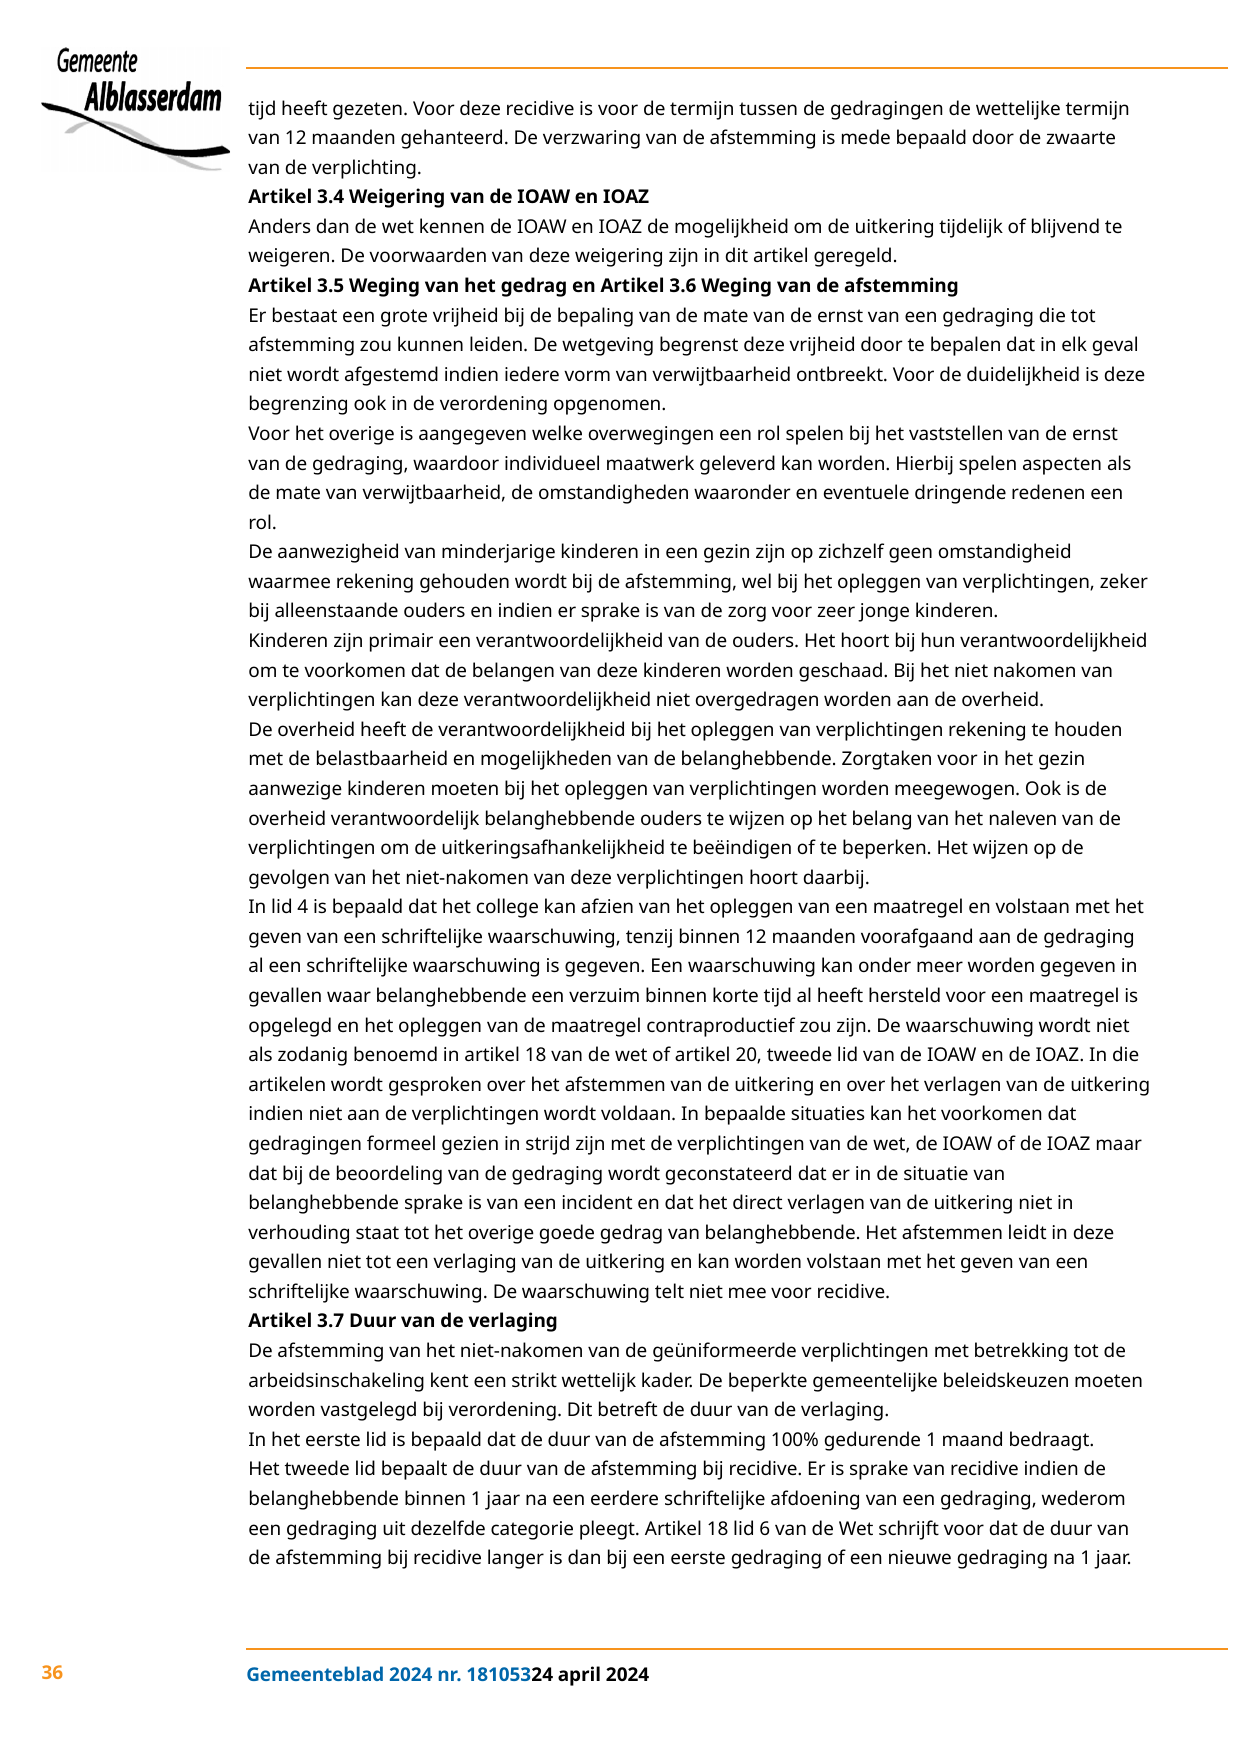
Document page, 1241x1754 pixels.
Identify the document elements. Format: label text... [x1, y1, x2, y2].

text Artikel 3.4 Weigering van de IOAW en IOAZ [248, 183, 1152, 209]
text Kinderen zijn primair een verantwoordelijkheid van de ouders. Het hoort bij hun verantwoordelijkheid om te voorkomen dat de belangen van deze kinderen worden geschaad. Bij het niet nakomen van verplichtingen kan deze verantwoordelijkheid niet overgedragen worden aan de overheid. [248, 627, 1152, 712]
text De afstemming van het niet-nakomen van de geüniformeerde verplichtingen met betrekking tot de arbeidsinschakeling kent een strikt wettelijk kader. De beperkte gemeentelijke beleidskeuzen moeten worden vastgelegd bij verordening. Dit betreft de duur van de verlaging. [248, 1337, 1152, 1422]
text tijd heeft gezeten. Voor deze recidive is voor de termijn tussen de gedragingen de wettelijke termijn van 12 maanden gehanteerd. De verzwaring van de afstemming is mede bepaald door de zwaarte van de verplichting. [248, 95, 1152, 180]
picture [41, 47, 231, 172]
text De aanwezigheid van minderjarige kinderen in een gezin zijn op zichzelf geen omstandigheid waarmee rekening gehouden wordt bij de afstemming, wel bij het opleggen van verplichtingen, zeker bij alleenstaande ouders en indien er sprake is van de zorg voor zeer jonge kinderen. [248, 538, 1152, 623]
text In lid 4 is bepaald dat het college kan afzien van het opleggen van een maatregel en volstaan met het geven van een schriftelijke waarschuwing, tenzij binnen 12 maanden voorafgaand aan de gedraging al een schriftelijke waarschuwing is gegeven. Een waarschuwing kan onder meer worden gegeven in gevallen waar belanghebbende een verzuim binnen korte tijd al heeft hersteld voor een maatregel is opgelegd en het opleggen van de maatregel contraproductief zou zijn. De waarschuwing wordt niet als zodanig benoemd in artikel 18 van de wet of artikel 20, tweede lid van de IOAW en de IOAZ. In die artikelen wordt gesproken over het afstemmen van de uitkering en over het verlagen van de uitkering indien niet aan de verplichtingen wordt voldaan. In bepaalde situaties kan het voorkomen dat gedragingen formeel gezien in strijd zijn met de verplichtingen van de wet, de IOAW of de IOAZ maar dat bij de beoordeling van de gedraging wordt geconstateerd dat er in de situatie van belanghebbende sprake is van een incident en dat het direct verlagen van de uitkering niet in verhouding staat tot het overige goede gedrag van belanghebbende. Het afstemmen leidt in deze gevallen niet tot een verlaging van de uitkering en kan worden volstaan met het geven van een schriftelijke waarschuwing. De waarschuwing telt niet mee voor recidive. [248, 893, 1152, 1304]
text Voor het overige is aangegeven welke overwegingen een rol spelen bij het vaststellen van de ernst van de gedraging, waardoor individueel maatwerk geleverd kan worden. Hierbij spelen aspecten als de mate van verwijtbaarheid, de omstandigheden waaronder en eventuele dringende redenen een rol. [248, 420, 1152, 535]
text Artikel 3.7 Duur van de verlaging [248, 1308, 1152, 1333]
text Het tweede lid bepaalt de duur van de afstemming bij recidive. Er is sprake van recidive indien de belanghebbende binnen 1 jaar na een eerdere schriftelijke afdoening van een gedraging, wederom een gedraging uit dezelfde categorie pleegt. Artikel 18 lid 6 van de Wet schrijft voor dat de duur van de afstemming bij recidive langer is dan bij een eerste gedraging of een nieuwe gedraging na 1 jaar. [248, 1456, 1152, 1570]
text In het eerste lid is bepaald dat de duur van de afstemming 100% gedurende 1 maand bedraagt. [248, 1426, 1152, 1452]
text Er bestaat een grote vrijheid bij de bepaling van de mate van de ernst van een gedraging die tot afstemming zou kunnen leiden. De wetgeving begrenst deze vrijheid door te bepalen dat in elk geval niet wordt afgestemd indien iedere vorm van verwijtbaarheid ontbreekt. Voor de duidelijkheid is deze begrenzing ook in de verordening opgenomen. [248, 302, 1152, 416]
text De overheid heeft de verantwoordelijkheid bij het opleggen van verplichtingen rekening te houden met de belastbaarheid en mogelijkheden van de belanghebbende. Zorgtaken voor in het gezin aanwezige kinderen moeten bij het opleggen van verplichtingen worden meegewogen. Ook is de overheid verantwoordelijk belanghebbende ouders te wijzen op het belang van het naleven van de verplichtingen om de uitkeringsafhankelijkheid te beëindigen of te beperken. Het wijzen op de gevolgen van het niet-nakomen van deze verplichtingen hoort daarbij. [248, 716, 1152, 890]
text Anders dan de wet kennen de IOAW en IOAZ de mogelijkheid om de uitkering tijdelijk of blijvend te weigeren. De voorwaarden van deze weigering zijn in dit artikel geregeld. [248, 213, 1152, 268]
text Artikel 3.5 Weging van het gedrag en Artikel 3.6 Weging van de afstemming [248, 272, 1152, 298]
